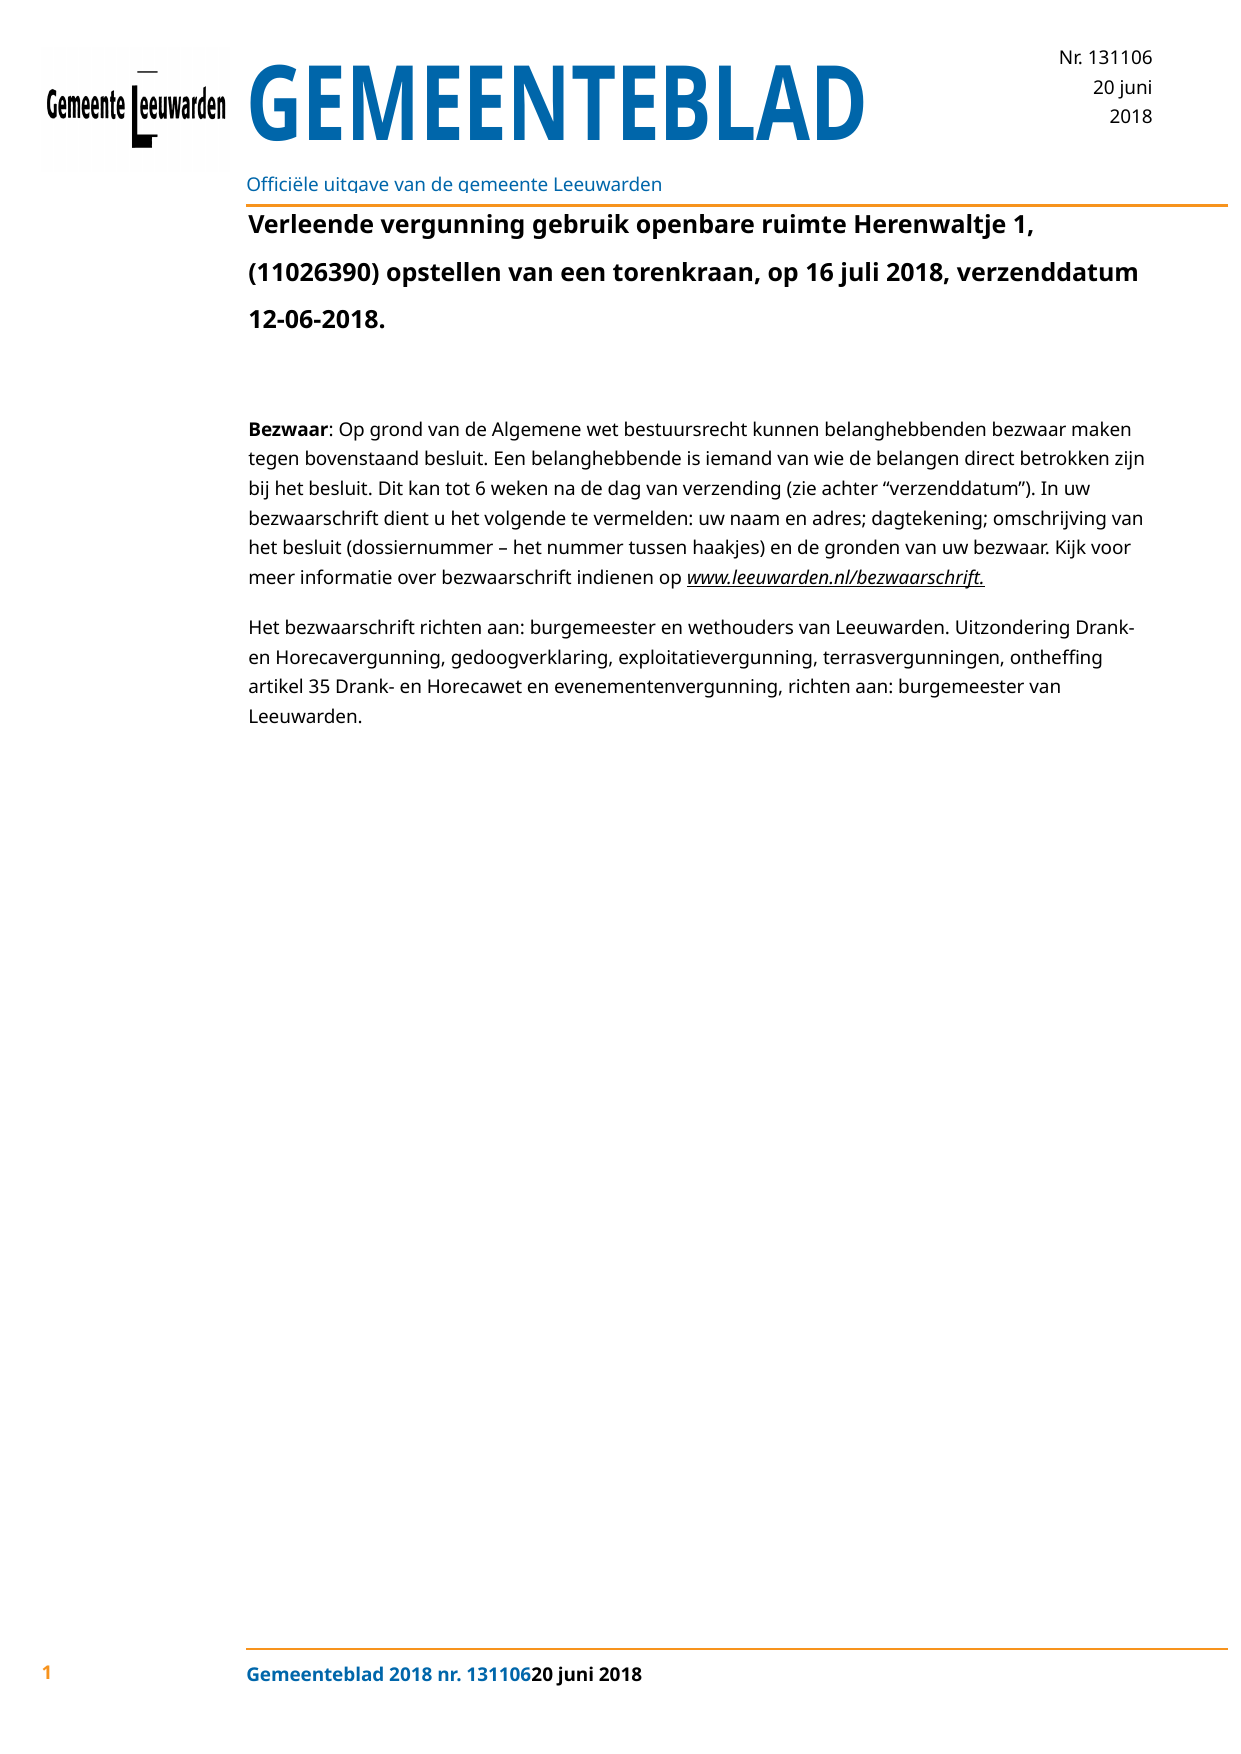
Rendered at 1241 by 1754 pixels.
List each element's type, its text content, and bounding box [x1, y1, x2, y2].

picture [41, 47, 231, 172]
text Bezwaar: Op grond van de Algemene wet bestuursrecht kunnen belanghebbenden bezwaar maken tegen bovenstaand besluit. Een belanghebbende is iemand van wie de belangen direct betrokken zijn bij het besluit. Dit kan tot 6 weken na de dag van verzending (zie achter “verzenddatum”). In uw bezwaarschrift dient u het volgende te vermelden: uw naam en adres; dagtekening; omschrijving van het besluit (dossiernummer – het nummer tussen haakjes) en de gronden van uw bezwaar. Kijk voor meer informatie over bezwaarschrift indienen op www.leeuwarden.nl/bezwaarschrift. [248, 416, 1152, 589]
text Het bezwaarschrift richten aan: burgemeester en wethouders van Leeuwarden. Uitzondering Drank- en Horecavergunning, gedoogverklaring, exploitatievergunning, terrasvergunningen, ontheffing artikel 35 Drank- en Horecawet en evenementenvergunning, richten aan: burgemeester van Leeuwarden. [248, 614, 1152, 729]
text Verleende vergunning gebruik openbare ruimte Herenwaltje 1, (11026390) opstellen van een torenkraan, op 16 juli 2018, verzenddatum 12-06-2018. [248, 207, 1152, 336]
